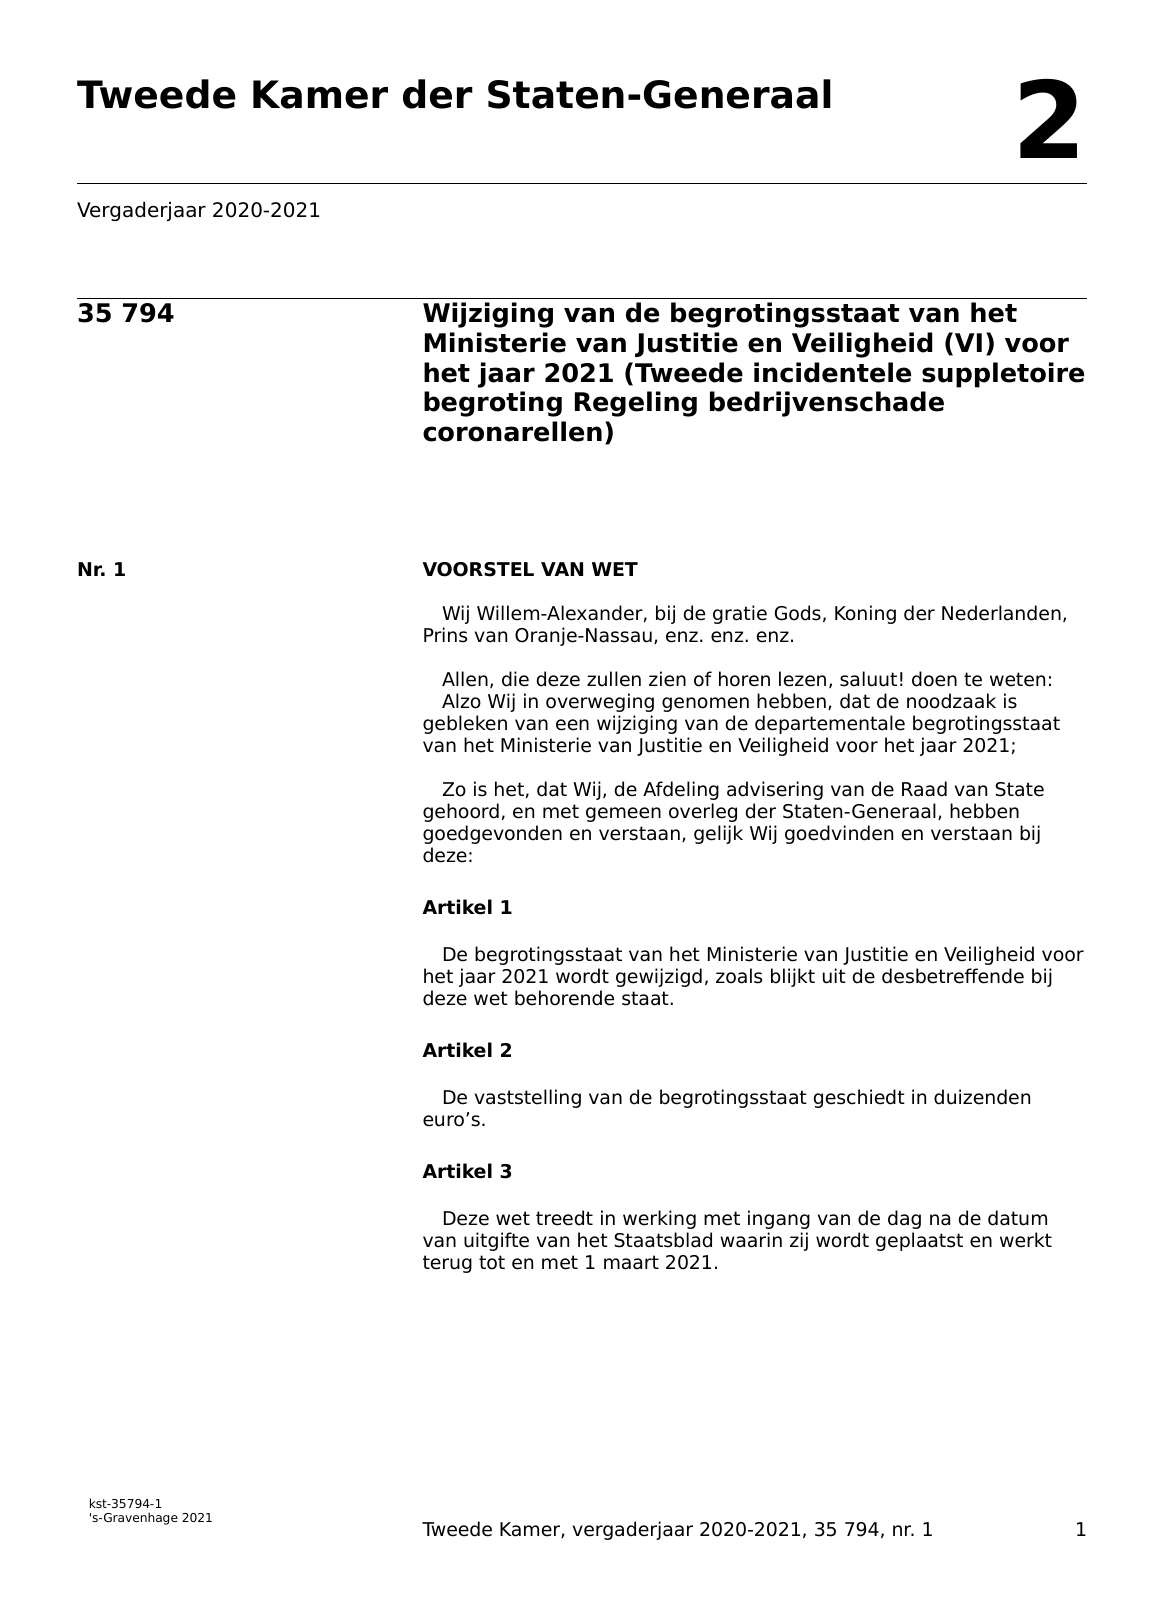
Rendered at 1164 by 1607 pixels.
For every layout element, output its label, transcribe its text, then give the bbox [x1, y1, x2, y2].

text De vaststelling van de begrotingsstaat geschiedt in duizenden euro’s. [422, 1087, 1087, 1131]
table_header 2 [886, 59, 1087, 183]
text Allen, die deze zullen zien of horen lezen, saluut! doen te weten: [422, 669, 1087, 691]
subtitle Artikel 2 [422, 1040, 1087, 1062]
text Deze wet treedt in werking met ingang van de dag na de datum van uitgifte van het Staatsblad waarin zij wordt geplaatst en werkt terug tot en met 1 maart 2021. [422, 1208, 1087, 1273]
text kst-35794-1 [88, 1497, 323, 1511]
table_header Tweede Kamer der Staten-Generaal [77, 59, 886, 183]
subtitle Artikel 3 [422, 1161, 1087, 1183]
table_cell Vergaderjaar 2020-2021 [77, 184, 1087, 298]
text De begrotingsstaat van het Ministerie van Justitie en Veiligheid voor het jaar 2021 wordt gewijzigd, zoals blijkt uit de desbetreffende bij deze wet behorende staat. [422, 944, 1087, 1010]
subtitle 35 794 Wijziging van de begrotingsstaat van het Ministerie van Justitie en Veiligheid (VI) voor het jaar 2021 (Tweede incidentele suppletoire begroting Regeling bedrijvenschade coronarellen) [77, 299, 1087, 447]
text Alzo Wij in overweging genomen hebben, dat de noodzaak is gebleken van een wijziging van de departementale begrotingsstaat van het Ministerie van Justitie en Veiligheid voor het jaar 2021; [422, 691, 1087, 757]
subtitle Artikel 1 [422, 897, 1087, 919]
text Wij Willem-Alexander, bij de gratie Gods, Koning der Nederlanden, Prins van Oranje-Nassau, enz. enz. enz. [422, 603, 1087, 647]
text 's-Gravenhage 2021 [88, 1511, 323, 1525]
text Zo is het, dat Wij, de Afdeling advisering van de Raad van State gehoord, en met gemeen overleg der Staten-Generaal, hebben goedgevonden en verstaan, gelijk Wij goedvinden en verstaan bij deze: [422, 779, 1087, 867]
subtitle Nr. 1 VOORSTEL VAN WET [77, 558, 1087, 580]
